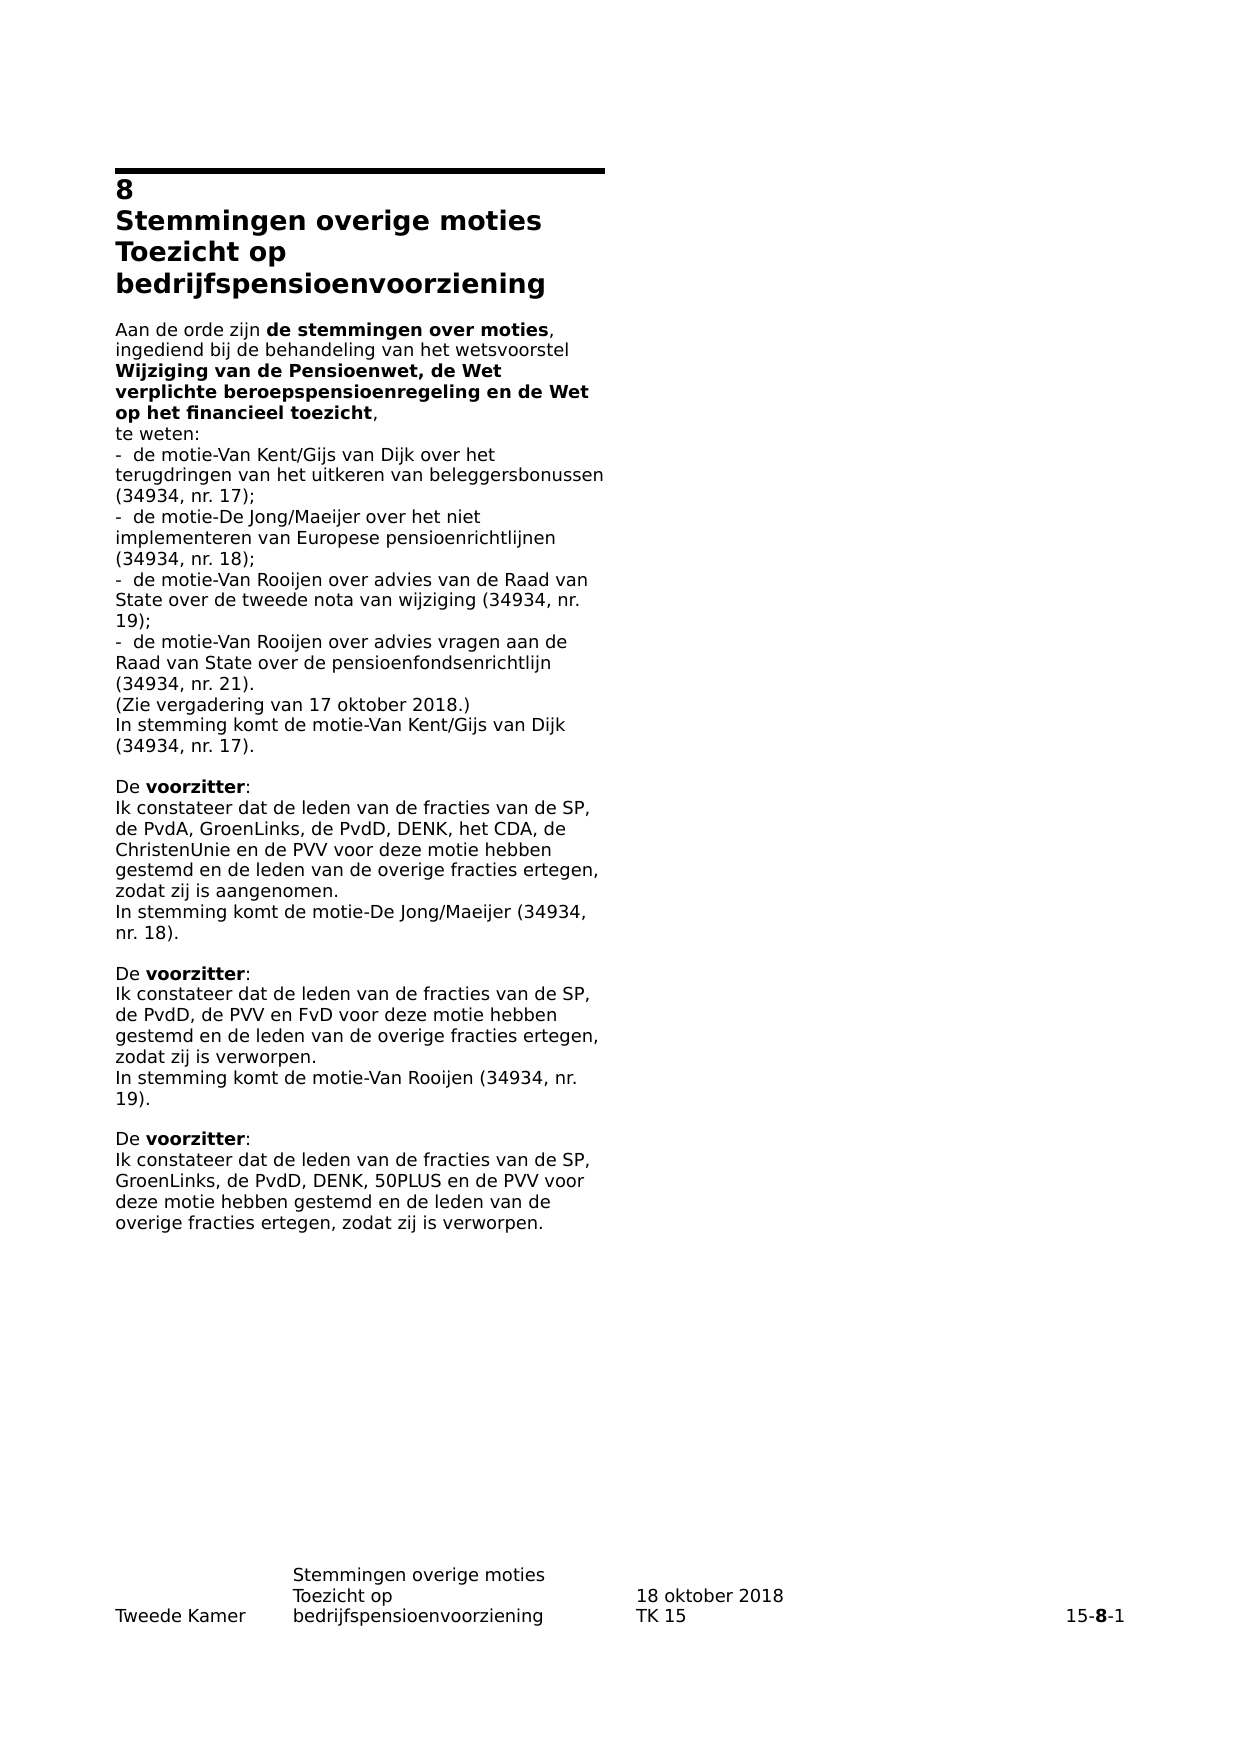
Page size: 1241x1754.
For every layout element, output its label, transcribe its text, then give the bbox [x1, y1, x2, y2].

text De voorzitter: [115, 1129, 605, 1150]
text Ik constateer dat de leden van de fracties van de SP, de PvdA, GroenLinks, de PvdD, DENK, het CDA, de ChristenUnie en de PVV voor deze motie hebben gestemd en de leden van de overige fracties ertegen, zodat zij is aangenomen. [115, 798, 605, 902]
text In stemming komt de motie-Van Kent/Gijs van Dijk (34934, nr. 17). [115, 715, 605, 757]
text De voorzitter: [115, 963, 605, 984]
text Aan de orde zijn de stemmingen over moties, ingediend bij de behandeling van het wetsvoorstel Wijziging van de Pensioenwet, de Wet verplichte beroepspensioenregeling en de Wet op het financieel toezicht, [115, 319, 605, 423]
text Ik constateer dat de leden van de fracties van de SP, de PvdD, de PVV en FvD voor deze motie hebben gestemd en de leden van de overige fracties ertegen, zodat zij is verworpen. [115, 984, 605, 1067]
list de motie-Van Kent/Gijs van Dijk over het terugdringen van het uitkeren van beleggersbonussen (34934, nr. 17); [115, 444, 605, 507]
list de motie-De Jong/Maeijer over het niet implementeren van Europese pensioenrichtlijnen (34934, nr. 18); [115, 507, 605, 569]
title 8 Stemmingen overige moties Toezicht op bedrijfspensioenvoorziening [115, 174, 605, 299]
list de motie-Van Rooijen over advies van de Raad van State over de tweede nota van wijziging (34934, nr. 19); [115, 569, 605, 632]
text (Zie vergadering van 17 oktober 2018.) [115, 694, 605, 715]
text De voorzitter: [115, 777, 605, 798]
text Ik constateer dat de leden van de fracties van de SP, GroenLinks, de PvdD, DENK, 50PLUS en de PVV voor deze motie hebben gestemd en de leden van de overige fracties ertegen, zodat zij is verworpen. [115, 1150, 605, 1233]
list de motie-Van Rooijen over advies vragen aan de Raad van State over de pensioenfondsenrichtlijn (34934, nr. 21). [115, 632, 605, 694]
text In stemming komt de motie-De Jong/Maeijer (34934, nr. 18). [115, 902, 605, 943]
text In stemming komt de motie-Van Rooijen (34934, nr. 19). [115, 1067, 605, 1109]
text te weten: [115, 423, 605, 444]
